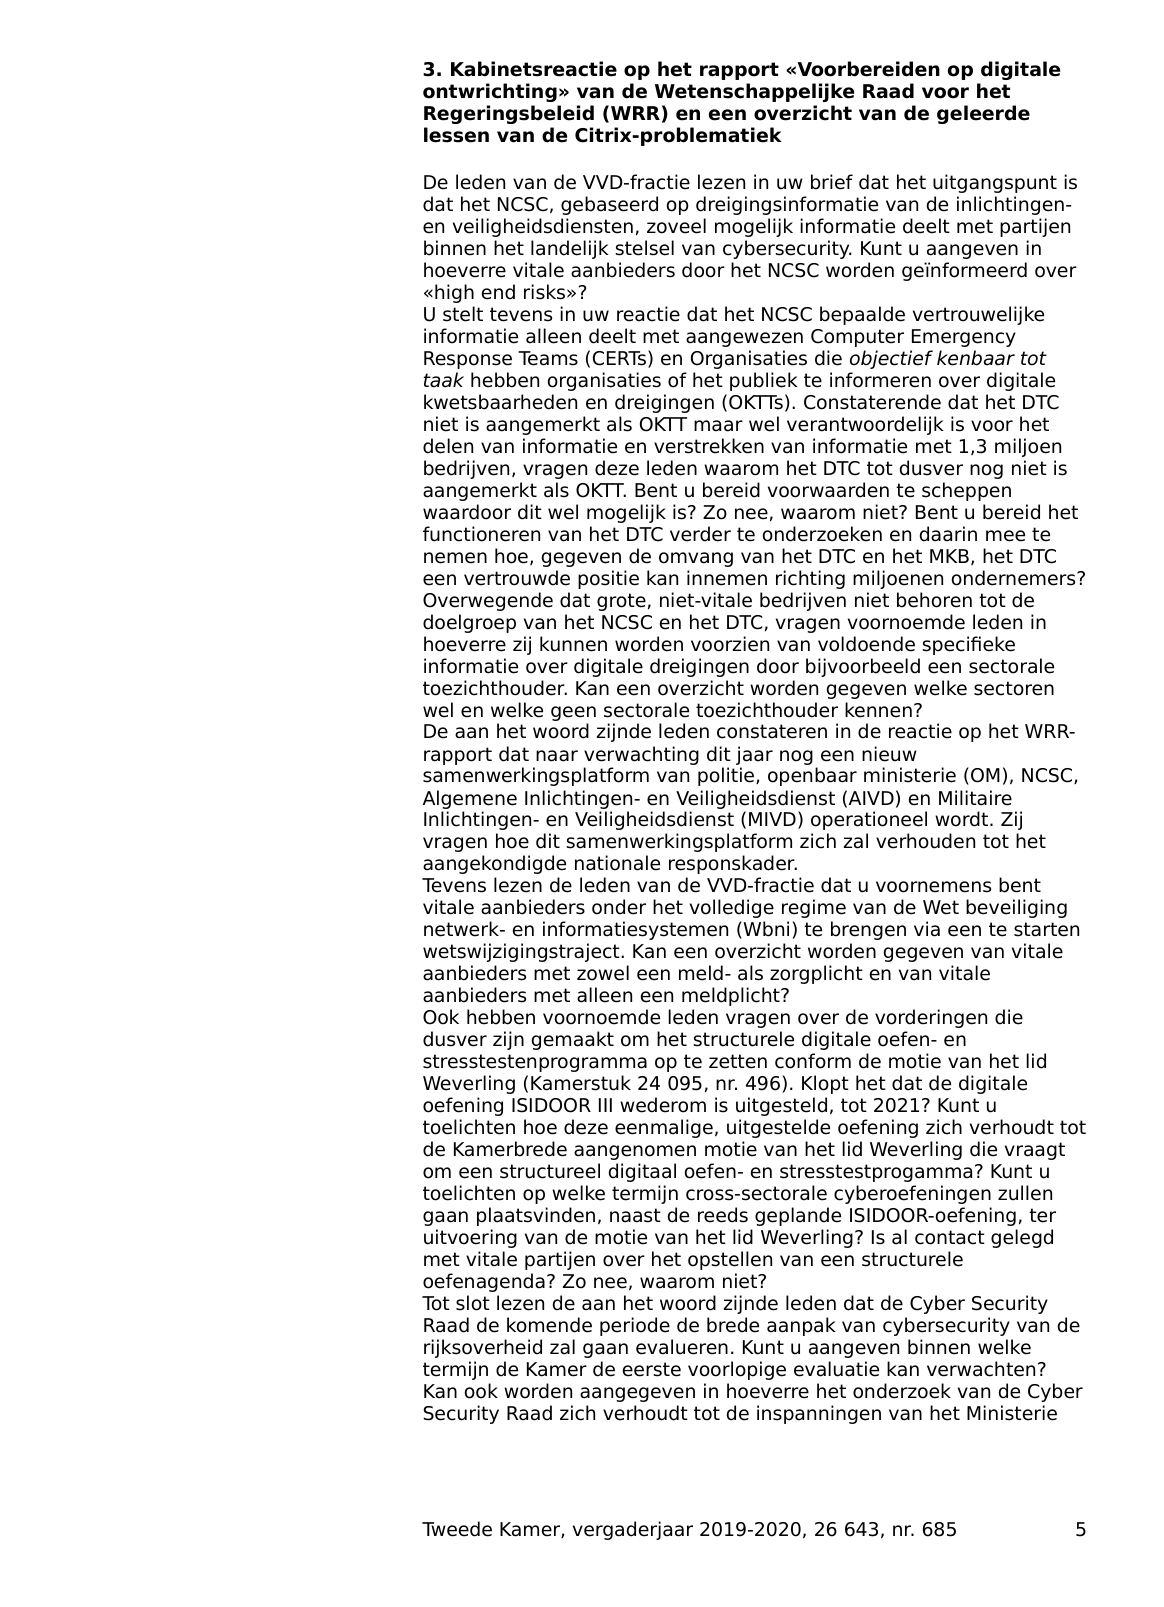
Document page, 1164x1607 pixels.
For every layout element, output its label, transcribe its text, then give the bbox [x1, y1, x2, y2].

text De aan het woord zijnde leden constateren in de reactie op het WRR-rapport dat naar verwachting dit jaar nog een nieuw samenwerkingsplatform van politie, openbaar ministerie (OM), NCSC, Algemene Inlichtingen- en Veiligheidsdienst (AIVD) en Militaire Inlichtingen- en Veiligheidsdienst (MIVD) operationeel wordt. Zij vragen hoe dit samenwerkingsplatform zich zal verhouden tot het aangekondigde nationale responskader. [422, 721, 1087, 875]
text De leden van de VVD-fractie lezen in uw brief dat het uitgangspunt is dat het NCSC, gebaseerd op dreigingsinformatie van de inlichtingen- en veiligheidsdiensten, zoveel mogelijk informatie deelt met partijen binnen het landelijk stelsel van cybersecurity. Kunt u aangeven in hoeverre vitale aanbieders door het NCSC worden geïnformeerd over «high end risks»? [422, 172, 1087, 304]
text Overwegende dat grote, niet-vitale bedrijven niet behoren tot de doelgroep van het NCSC en het DTC, vragen voornoemde leden in hoeverre zij kunnen worden voorzien van voldoende specifieke informatie over digitale dreigingen door bijvoorbeeld een sectorale toezichthouder. Kan een overzicht worden gegeven welke sectoren wel en welke geen sectorale toezichthouder kennen? [422, 589, 1087, 721]
text Ook hebben voornoemde leden vragen over de vorderingen die dusver zijn gemaakt om het structurele digitale oefen- en stresstestenprogramma op te zetten conform de motie van het lid Weverling (Kamerstuk 24 095, nr. 496). Klopt het dat de digitale oefening ISIDOOR III wederom is uitgesteld, tot 2021? Kunt u toelichten hoe deze eenmalige, uitgestelde oefening zich verhoudt tot de Kamerbrede aangenomen motie van het lid Weverling die vraagt om een structureel digitaal oefen- en stresstestprogamma? Kunt u toelichten op welke termijn cross-sectorale cyberoefeningen zullen gaan plaatsvinden, naast de reeds geplande ISIDOOR-oefening, ter uitvoering van de motie van het lid Weverling? Is al contact gelegd met vitale partijen over het opstellen van een structurele oefenagenda? Zo nee, waarom niet? [422, 1007, 1087, 1293]
text Tot slot lezen de aan het woord zijnde leden dat de Cyber Security Raad de komende periode de brede aanpak van cybersecurity van de rijksoverheid zal gaan evalueren. Kunt u aangeven binnen welke termijn de Kamer de eerste voorlopige evaluatie kan verwachten? Kan ook worden aangegeven in hoeverre het onderzoek van de Cyber Security Raad zich verhoudt tot de inspanningen van het Ministerie [422, 1293, 1087, 1425]
text Tevens lezen de leden van de VVD-fractie dat u voornemens bent vitale aanbieders onder het volledige regime van de Wet beveiliging netwerk- en informatiesystemen (Wbni) te brengen via een te starten wetswijzigingstraject. Kan een overzicht worden gegeven van vitale aanbieders met zowel een meld- als zorgplicht en van vitale aanbieders met alleen een meldplicht? [422, 875, 1087, 1007]
text U stelt tevens in uw reactie dat het NCSC bepaalde vertrouwelijke informatie alleen deelt met aangewezen Computer Emergency Response Teams (CERTs) en Organisaties die objectief kenbaar tot taak hebben organisaties of het publiek te informeren over digitale kwetsbaarheden en dreigingen (OKTTs). Constaterende dat het DTC niet is aangemerkt als OKTT maar wel verantwoordelijk is voor het delen van informatie en verstrekken van informatie met 1,3 miljoen bedrijven, vragen deze leden waarom het DTC tot dusver nog niet is aangemerkt als OKTT. Bent u bereid voorwaarden te scheppen waardoor dit wel mogelijk is? Zo nee, waarom niet? Bent u bereid het functioneren van het DTC verder te onderzoeken en daarin mee te nemen hoe, gegeven de omvang van het DTC en het MKB, het DTC een vertrouwde positie kan innemen richting miljoenen ondernemers? [422, 304, 1087, 589]
subtitle 3. Kabinetsreactie op het rapport «Voorbereiden op digitale ontwrichting» van de Wetenschappelijke Raad voor het Regeringsbeleid (WRR) en een overzicht van de geleerde lessen van de Citrix-problematiek [422, 59, 1087, 147]
